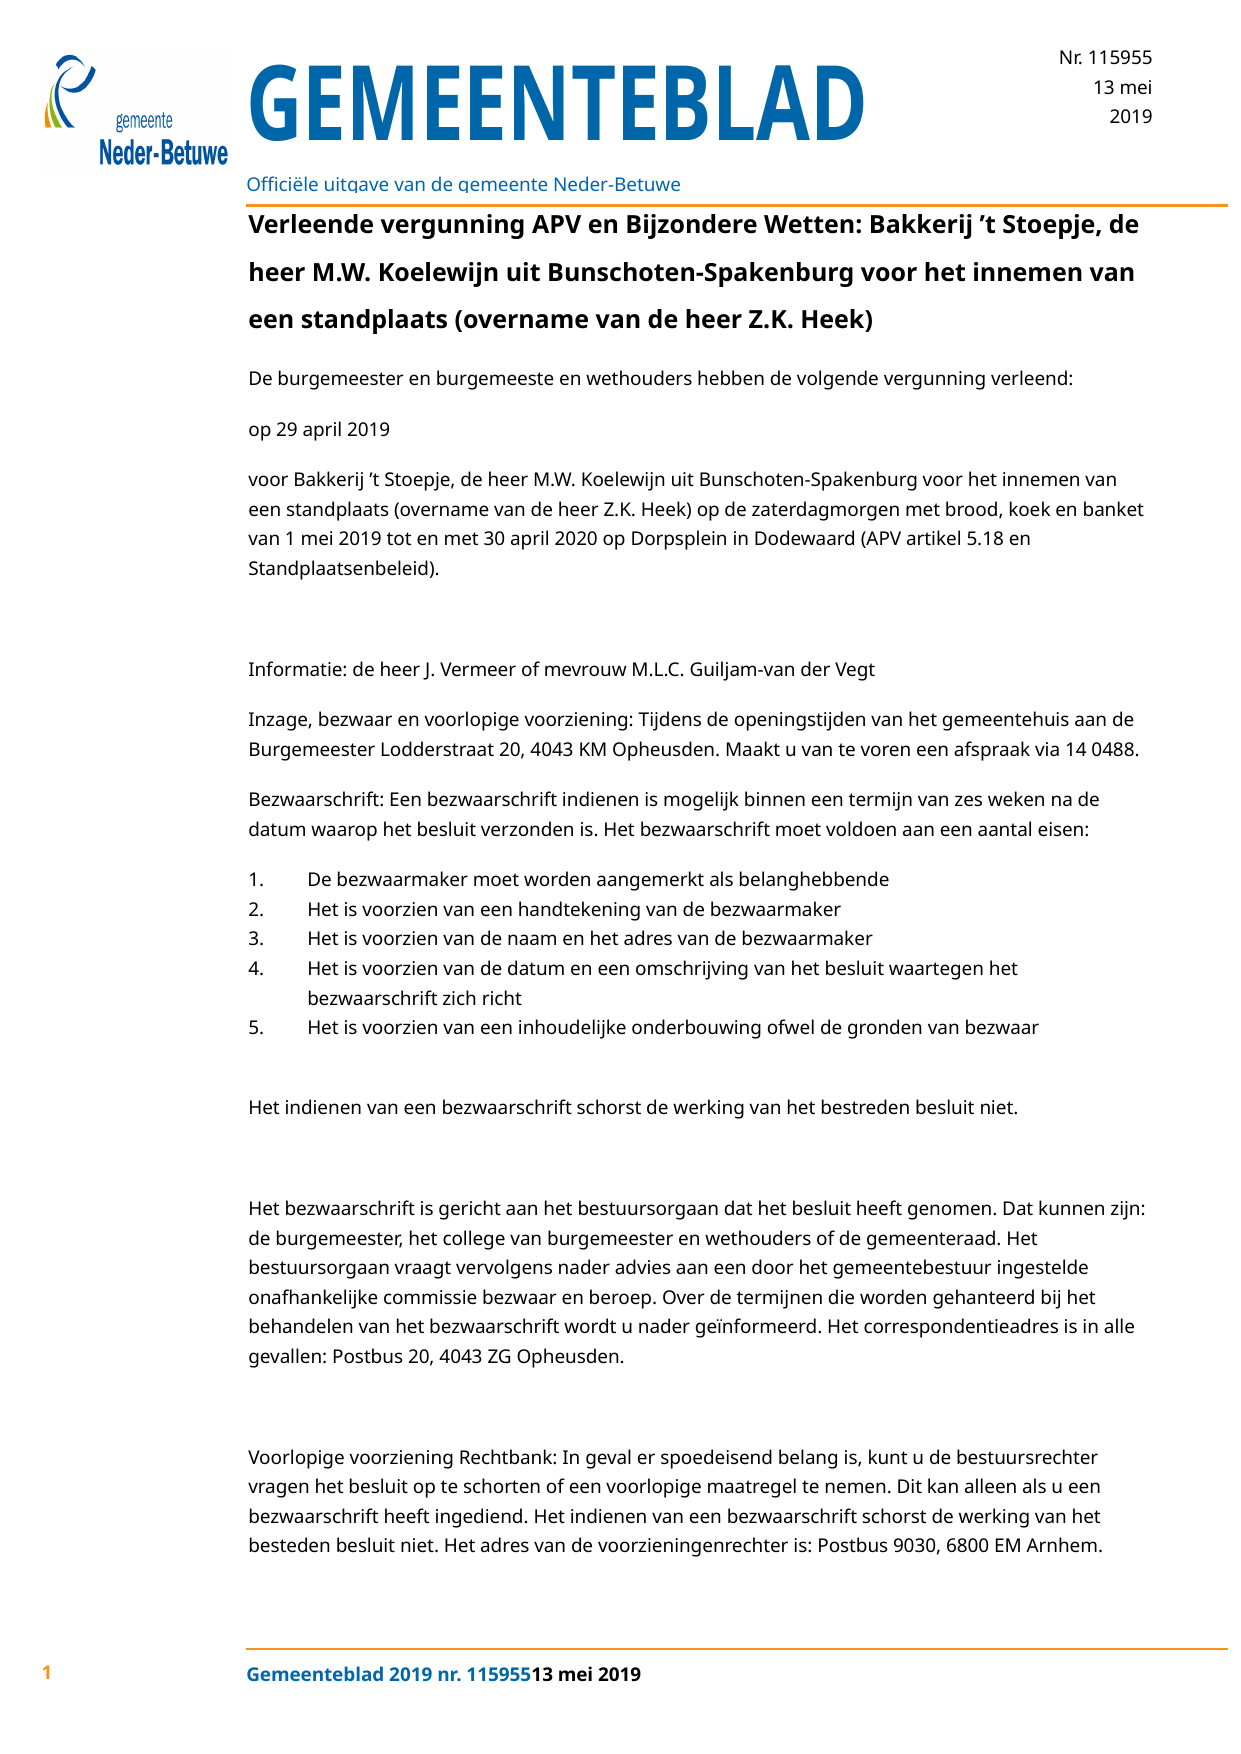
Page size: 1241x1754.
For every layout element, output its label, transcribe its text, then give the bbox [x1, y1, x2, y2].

list De bezwaarmaker moet worden aangemerkt als belanghebbende [248, 866, 1152, 892]
text Informatie: de heer J. Vermeer of mevrouw M.L.C. Guiljam-van der Vegt [248, 656, 1152, 682]
list Het is voorzien van een handtekening van de bezwaarmaker [248, 896, 1152, 922]
text Het indienen van een bezwaarschrift schorst de werking van het bestreden besluit niet. [248, 1094, 1152, 1120]
list Het is voorzien van een inhoudelijke onderbouwing ofwel de gronden van bezwaar [248, 1014, 1152, 1040]
text De burgemeester en burgemeeste en wethouders hebben de volgende vergunning verleend: [248, 366, 1152, 391]
text op 29 april 2019 [248, 416, 1152, 442]
text Inzage, bezwaar en voorlopige voorziening: Tijdens de openingstijden van het gemeentehuis aan de Burgemeester Lodderstraat 20, 4043 KM Opheusden. Maakt u van te voren een afspraak via 14 0488. [248, 706, 1152, 762]
list Het is voorzien van de datum en een omschrijving van het besluit waartegen het bezwaarschrift zich richt [248, 955, 1152, 1010]
picture [41, 47, 231, 172]
text Verleende vergunning APV en Bijzondere Wetten: Bakkerij ’t Stoepje, de heer M.W. Koelewijn uit Bunschoten-Spakenburg voor het innemen van een standplaats (overname van de heer Z.K. Heek) [248, 207, 1152, 336]
list Het is voorzien van de naam en het adres van de bezwaarmaker [248, 926, 1152, 951]
text Het bezwaarschrift is gericht aan het bestuursorgaan dat het besluit heeft genomen. Dat kunnen zijn: de burgemeester, het college van burgemeester en wethouders of de gemeenteraad. Het bestuursorgaan vraagt vervolgens nader advies aan een door het gemeentebestuur ingestelde onafhankelijke commissie bezwaar en beroep. Over de termijnen die worden gehanteerd bij het behandelen van het bezwaarschrift wordt u nader geïnformeerd. Het correspondentieadres is in alle gevallen: Postbus 20, 4043 ZG Opheusden. [248, 1195, 1152, 1369]
text Bezwaarschrift: Een bezwaarschrift indienen is mogelijk binnen een termijn van zes weken na de datum waarop het besluit verzonden is. Het bezwaarschrift moet voldoen aan een aantal eisen: [248, 786, 1152, 842]
text voor Bakkerij ’t Stoepje, de heer M.W. Koelewijn uit Bunschoten-Spakenburg voor het innemen van een standplaats (overname van de heer Z.K. Heek) op de zaterdagmorgen met brood, koek en banket van 1 mei 2019 tot en met 30 april 2020 op Dorpsplein in Dodewaard (APV artikel 5.18 en Standplaatsenbeleid). [248, 466, 1152, 581]
text Voorlopige voorziening Rechtbank: In geval er spoedeisend belang is, kunt u de bestuursrechter vragen het besluit op te schorten of een voorlopige maatregel te nemen. Dit kan alleen als u een bezwaarschrift heeft ingediend. Het indienen van een bezwaarschrift schorst de werking van het besteden besluit niet. Het adres van de voorzieningenrechter is: Postbus 9030, 6800 EM Arnhem. [248, 1444, 1152, 1558]
